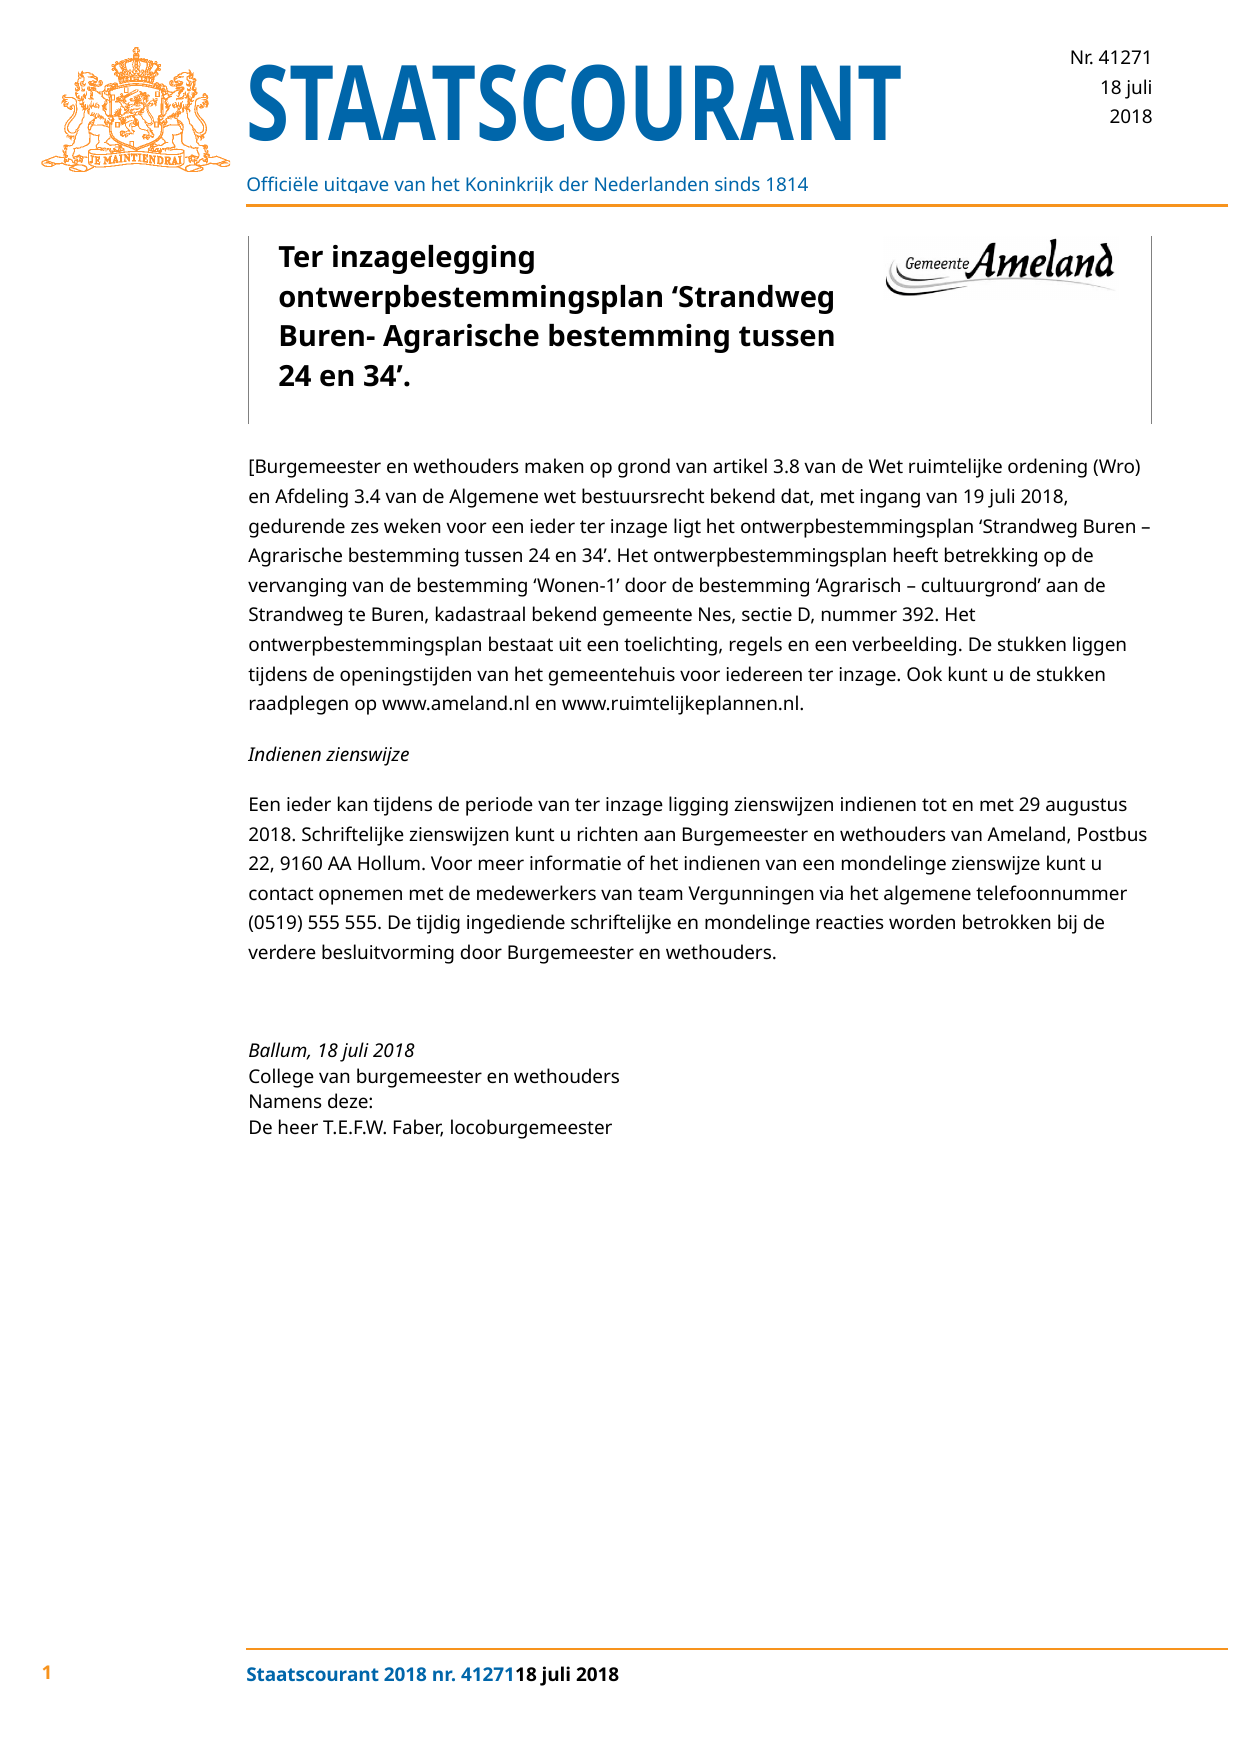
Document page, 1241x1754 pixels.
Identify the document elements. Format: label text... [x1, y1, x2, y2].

text [Burgemeester en wethouders maken op grond van artikel 3.8 van de Wet ruimtelijke ordening (Wro) en Afdeling 3.4 van de Algemene wet bestuursrecht bekend dat, met ingang van 19 juli 2018, gedurende zes weken voor een ieder ter inzage ligt het ontwerpbestemmingsplan ‘Strandweg Buren – Agrarische bestemming tussen 24 en 34’. Het ontwerpbestemmingsplan heeft betrekking op de vervanging van de bestemming ‘Wonen-1’ door de bestemming ‘Agrarisch – cultuurgrond’ aan de Strandweg te Buren, kadastraal bekend gemeente Nes, sectie D, nummer 392. Het ontwerpbestemmingsplan bestaat uit een toelichting, regels en een verbeelding. De stukken liggen tijdens de openingstijden van het gemeentehuis voor iedereen ter inzage. Ook kunt u de stukken raadplegen op www.ameland.nl en www.ruimtelijkeplannen.nl. [248, 454, 1152, 716]
picture [882, 236, 1119, 300]
table_header Ter inzagelegging ontwerpbestemmingsplan ‘Strandweg Buren- Agrarische bestemming tussen 24 en 34’. [249, 236, 850, 424]
text De heer T.E.F.W. Faber, locoburgemeester [248, 1114, 1152, 1140]
text Ballum, 18 juli 2018 [248, 1037, 1152, 1063]
picture [41, 47, 231, 172]
text College van burgemeester en wethouders [248, 1063, 1152, 1089]
table_header [850, 236, 1151, 424]
text Indienen zienswijze [248, 741, 1152, 766]
text Namens deze: [248, 1089, 1152, 1114]
text Een ieder kan tijdens de periode van ter inzage ligging zienswijzen indienen tot en met 29 augustus 2018. Schriftelijke zienswijzen kunt u richten aan Burgemeester en wethouders van Ameland, Postbus 22, 9160 AA Hollum. Voor meer informatie of het indienen van een mondelinge zienswijze kunt u contact opnemen met de medewerkers van team Vergunningen via het algemene telefoonnummer (0519) 555 555. De tijdig ingediende schriftelijke en mondelinge reacties worden betrokken bij de verdere besluitvorming door Burgemeester en wethouders. [248, 791, 1152, 965]
